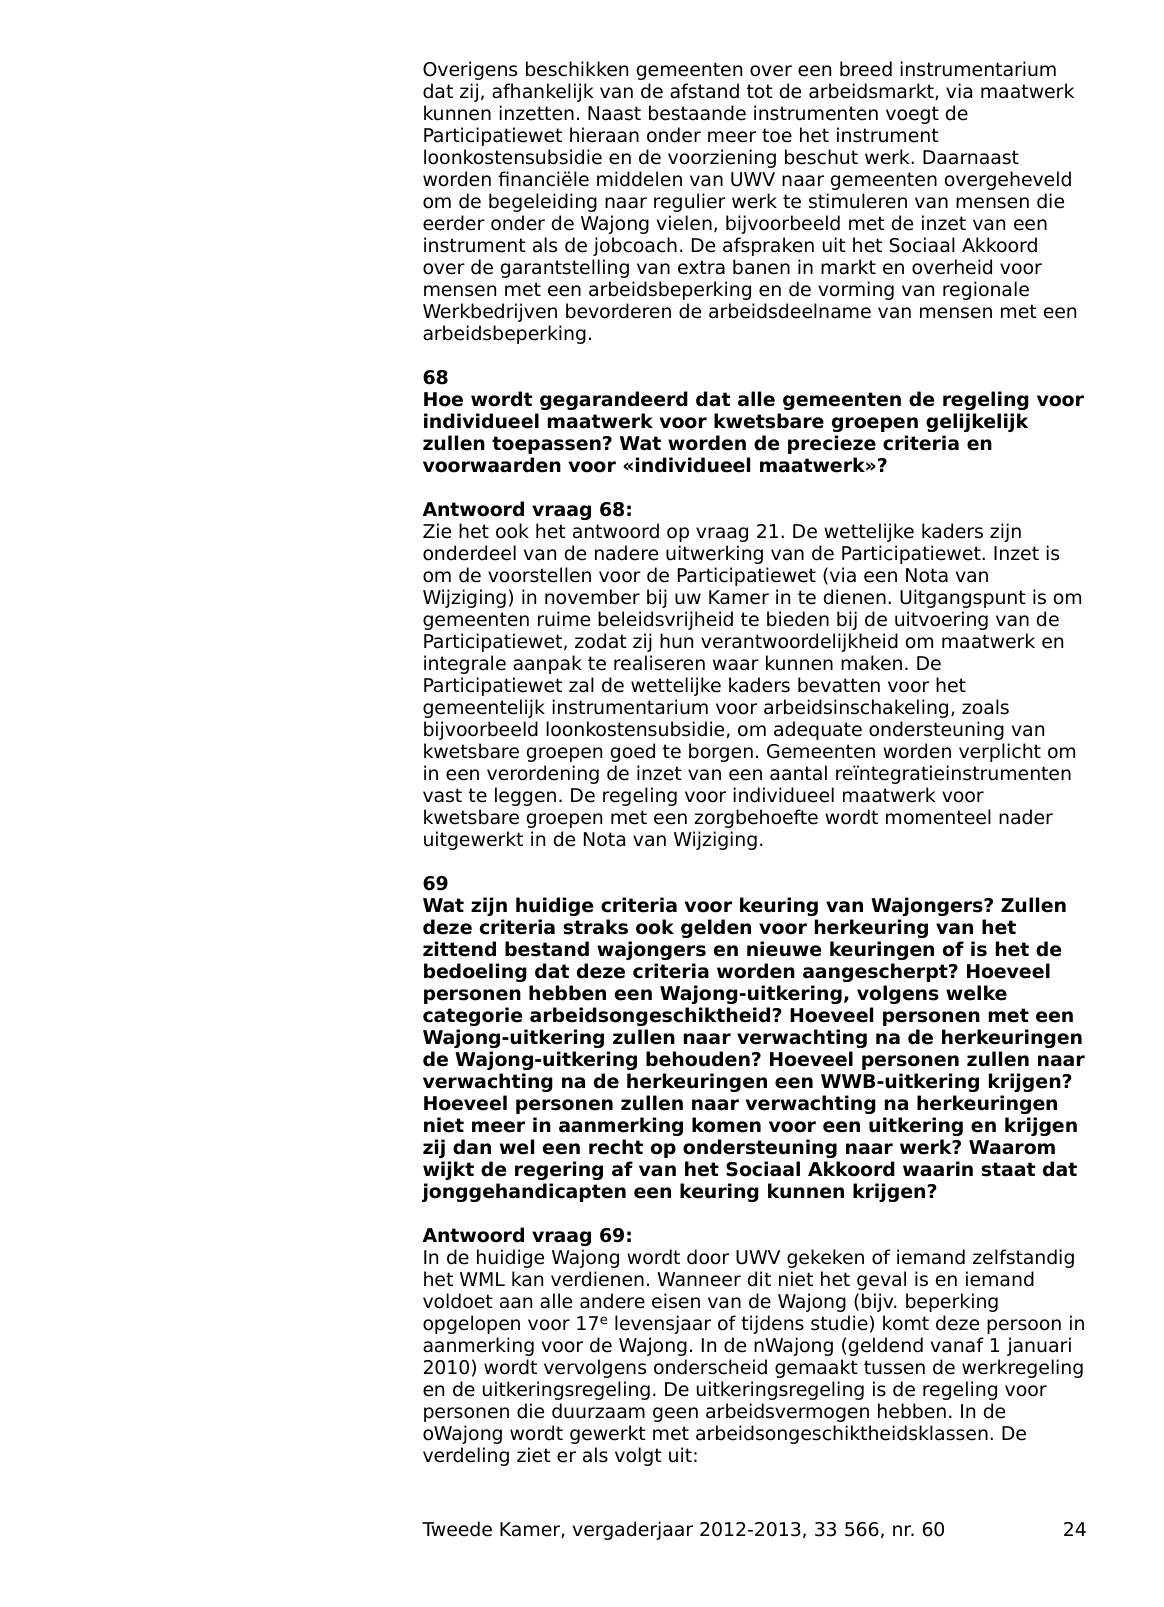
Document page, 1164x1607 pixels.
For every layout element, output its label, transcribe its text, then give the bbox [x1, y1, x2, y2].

text Antwoord vraag 68: [422, 499, 1087, 521]
text In de huidige Wajong wordt door UWV gekeken of iemand zelfstandig het WML kan verdienen. Wanneer dit niet het geval is en iemand voldoet aan alle andere eisen van de Wajong (bijv. beperking opgelopen voor 17e levensjaar of tijdens studie) komt deze persoon in aanmerking voor de Wajong. In de nWajong (geldend vanaf 1 januari 2010) wordt vervolgens onderscheid gemaakt tussen de werkregeling en de uitkeringsregeling. De uitkeringsregeling is de regeling voor personen die duurzaam geen arbeidsvermogen hebben. In de oWajong wordt gewerkt met arbeidsongeschiktheidsklassen. De verdeling ziet er als volgt uit: [422, 1247, 1087, 1467]
text Zie het ook het antwoord op vraag 21. De wettelijke kaders zijn onderdeel van de nadere uitwerking van de Participatiewet. Inzet is om de voorstellen voor de Participatiewet (via een Nota van Wijziging) in november bij uw Kamer in te dienen. Uitgangspunt is om gemeenten ruime beleidsvrijheid te bieden bij de uitvoering van de Participatiewet, zodat zij hun verantwoordelijkheid om maatwerk en integrale aanpak te realiseren waar kunnen maken. De Participatiewet zal de wettelijke kaders bevatten voor het gemeentelijk instrumentarium voor arbeidsinschakeling, zoals bijvoorbeeld loonkostensubsidie, om adequate ondersteuning van kwetsbare groepen goed te borgen. Gemeenten worden verplicht om in een verordening de inzet van een aantal reïntegratieinstrumenten vast te leggen. De regeling voor individueel maatwerk voor kwetsbare groepen met een zorgbehoefte wordt momenteel nader uitgewerkt in de Nota van Wijziging. [422, 521, 1087, 851]
text Overigens beschikken gemeenten over een breed instrumentarium dat zij, afhankelijk van de afstand tot de arbeidsmarkt, via maatwerk kunnen inzetten. Naast bestaande instrumenten voegt de Participatiewet hieraan onder meer toe het instrument loonkostensubsidie en de voorziening beschut werk. Daarnaast worden financiële middelen van UWV naar gemeenten overgeheveld om de begeleiding naar regulier werk te stimuleren van mensen die eerder onder de Wajong vielen, bijvoorbeeld met de inzet van een instrument als de jobcoach. De afspraken uit het Sociaal Akkoord over de garantstelling van extra banen in markt en overheid voor mensen met een arbeidsbeperking en de vorming van regionale Werkbedrijven bevorderen de arbeidsdeelname van mensen met een arbeidsbeperking. [422, 59, 1087, 345]
text Hoe wordt gegarandeerd dat alle gemeenten de regeling voor individueel maatwerk voor kwetsbare groepen gelijkelijk zullen toepassen? Wat worden de precieze criteria en voorwaarden voor «individueel maatwerk»? [422, 389, 1087, 477]
text Wat zijn huidige criteria voor keuring van Wajongers? Zullen deze criteria straks ook gelden voor herkeuring van het zittend bestand wajongers en nieuwe keuringen of is het de bedoeling dat deze criteria worden aangescherpt? Hoeveel personen hebben een Wajong-uitkering, volgens welke categorie arbeidsongeschiktheid? Hoeveel personen met een Wajong-uitkering zullen naar verwachting na de herkeuringen de Wajong-uitkering behouden? Hoeveel personen zullen naar verwachting na de herkeuringen een WWB-uitkering krijgen? Hoeveel personen zullen naar verwachting na herkeuringen niet meer in aanmerking komen voor een uitkering en krijgen zij dan wel een recht op ondersteuning naar werk? Waarom wijkt de regering af van het Sociaal Akkoord waarin staat dat jonggehandicapten een keuring kunnen krijgen? [422, 895, 1087, 1203]
text 68 [422, 367, 1087, 389]
text Antwoord vraag 69: [422, 1225, 1087, 1247]
text 69 [422, 873, 1087, 895]
